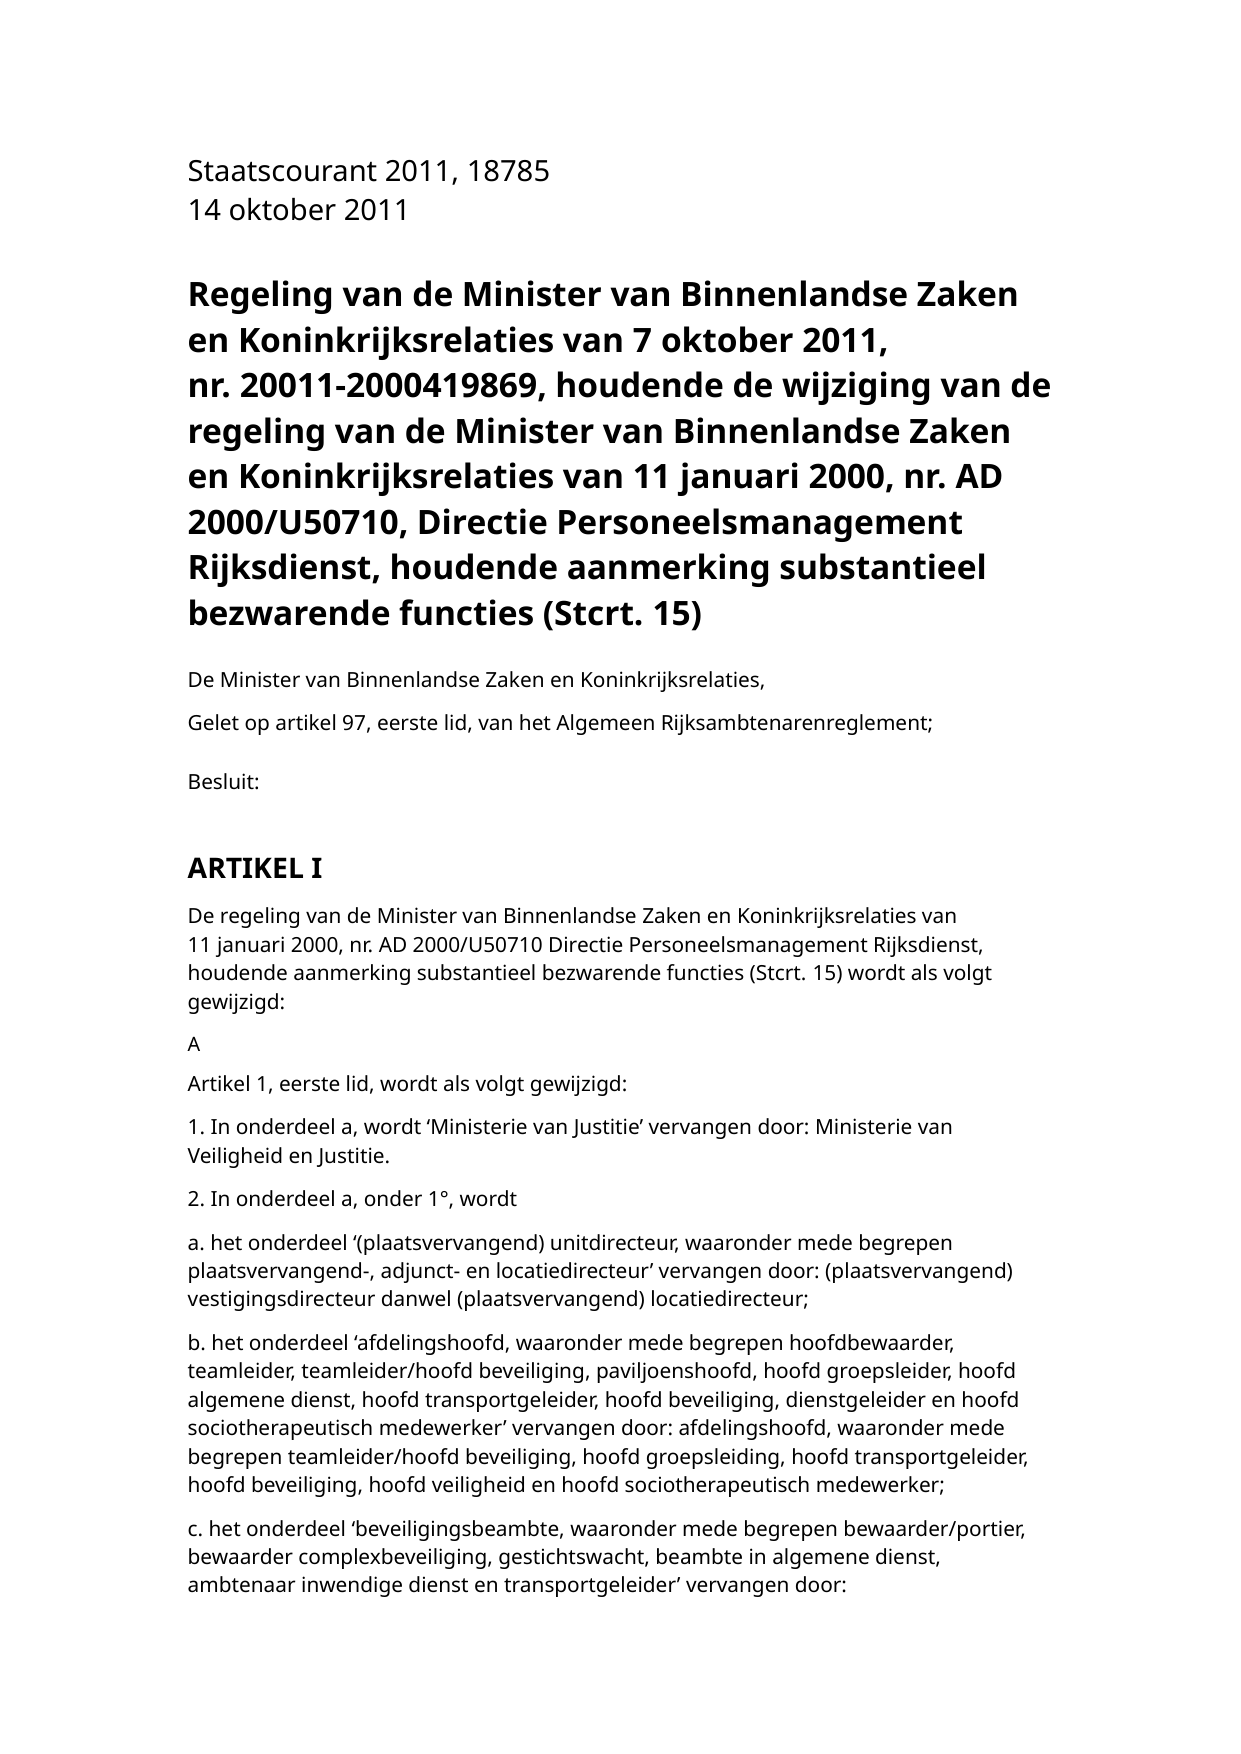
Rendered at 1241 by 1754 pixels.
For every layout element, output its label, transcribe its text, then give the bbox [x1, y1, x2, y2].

text 2. In onderdeel a, onder 1°, wordt [187, 1184, 1053, 1213]
text Gelet op artikel 97, eerste lid, van het Algemeen Rijksambtenarenreglement; [187, 708, 1053, 737]
text A [187, 1030, 1053, 1057]
text Artikel 1, eerste lid, wordt als volgt gewijzigd: [187, 1069, 1053, 1097]
text c. het onderdeel ‘beveiligingsbeambte, waaronder mede begrepen bewaarder/portier, bewaarder complexbeveiliging, gestichtswacht, beambte in algemene dienst, ambtenaar inwendige dienst en transportgeleider’ vervangen door: [187, 1514, 1053, 1599]
text 1. In onderdeel a, wordt ‘Ministerie van Justitie’ vervangen door: Ministerie van Veiligheid en Justitie. [187, 1112, 1053, 1169]
subtitle Regeling van de Minister van Binnenlandse Zaken en Koninkrijksrelaties van 7 oktober 2011, nr. 20011-2000419869, houdende de wijziging van de regeling van de Minister van Binnenlandse Zaken en Koninkrijksrelaties van 11 januari 2000, nr. AD 2000/U50710, Directie Personeelsmanagement Rijksdienst, houdende aanmerking substantieel bezwarende functies (Stcrt. 15) [187, 271, 1053, 635]
text Staatscourant 2011, 18785 [187, 150, 1053, 190]
text 14 oktober 2011 [187, 190, 1053, 229]
text De regeling van de Minister van Binnenlandse Zaken en Koninkrijksrelaties van 11 januari 2000, nr. AD 2000/U50710 Directie Personeelsmanagement Rijksdienst, houdende aanmerking substantieel bezwarende functies (Stcrt. 15) wordt als volgt gewijzigd: [187, 901, 1053, 1015]
subtitle ARTIKEL I [187, 848, 1053, 886]
text a. het onderdeel ‘(plaatsvervangend) unitdirecteur, waaronder mede begrepen plaatsvervangend-, adjunct- en locatiedirecteur’ vervangen door: (plaatsvervangend) vestigingsdirecteur danwel (plaatsvervangend) locatiedirecteur; [187, 1228, 1053, 1313]
text De Minister van Binnenlandse Zaken en Koninkrijksrelaties, [187, 665, 1053, 693]
text Besluit: [187, 767, 1053, 795]
text b. het onderdeel ‘afdelingshoofd, waaronder mede begrepen hoofdbewaarder, teamleider, teamleider/hoofd beveiliging, paviljoenshoofd, hoofd groepsleider, hoofd algemene dienst, hoofd transportgeleider, hoofd beveiliging, dienstgeleider en hoofd sociotherapeutisch medewerker’ vervangen door: afdelingshoofd, waaronder mede begrepen teamleider/hoofd beveiliging, hoofd groepsleiding, hoofd transportgeleider, hoofd beveiliging, hoofd veiligheid en hoofd sociotherapeutisch medewerker; [187, 1328, 1053, 1499]
